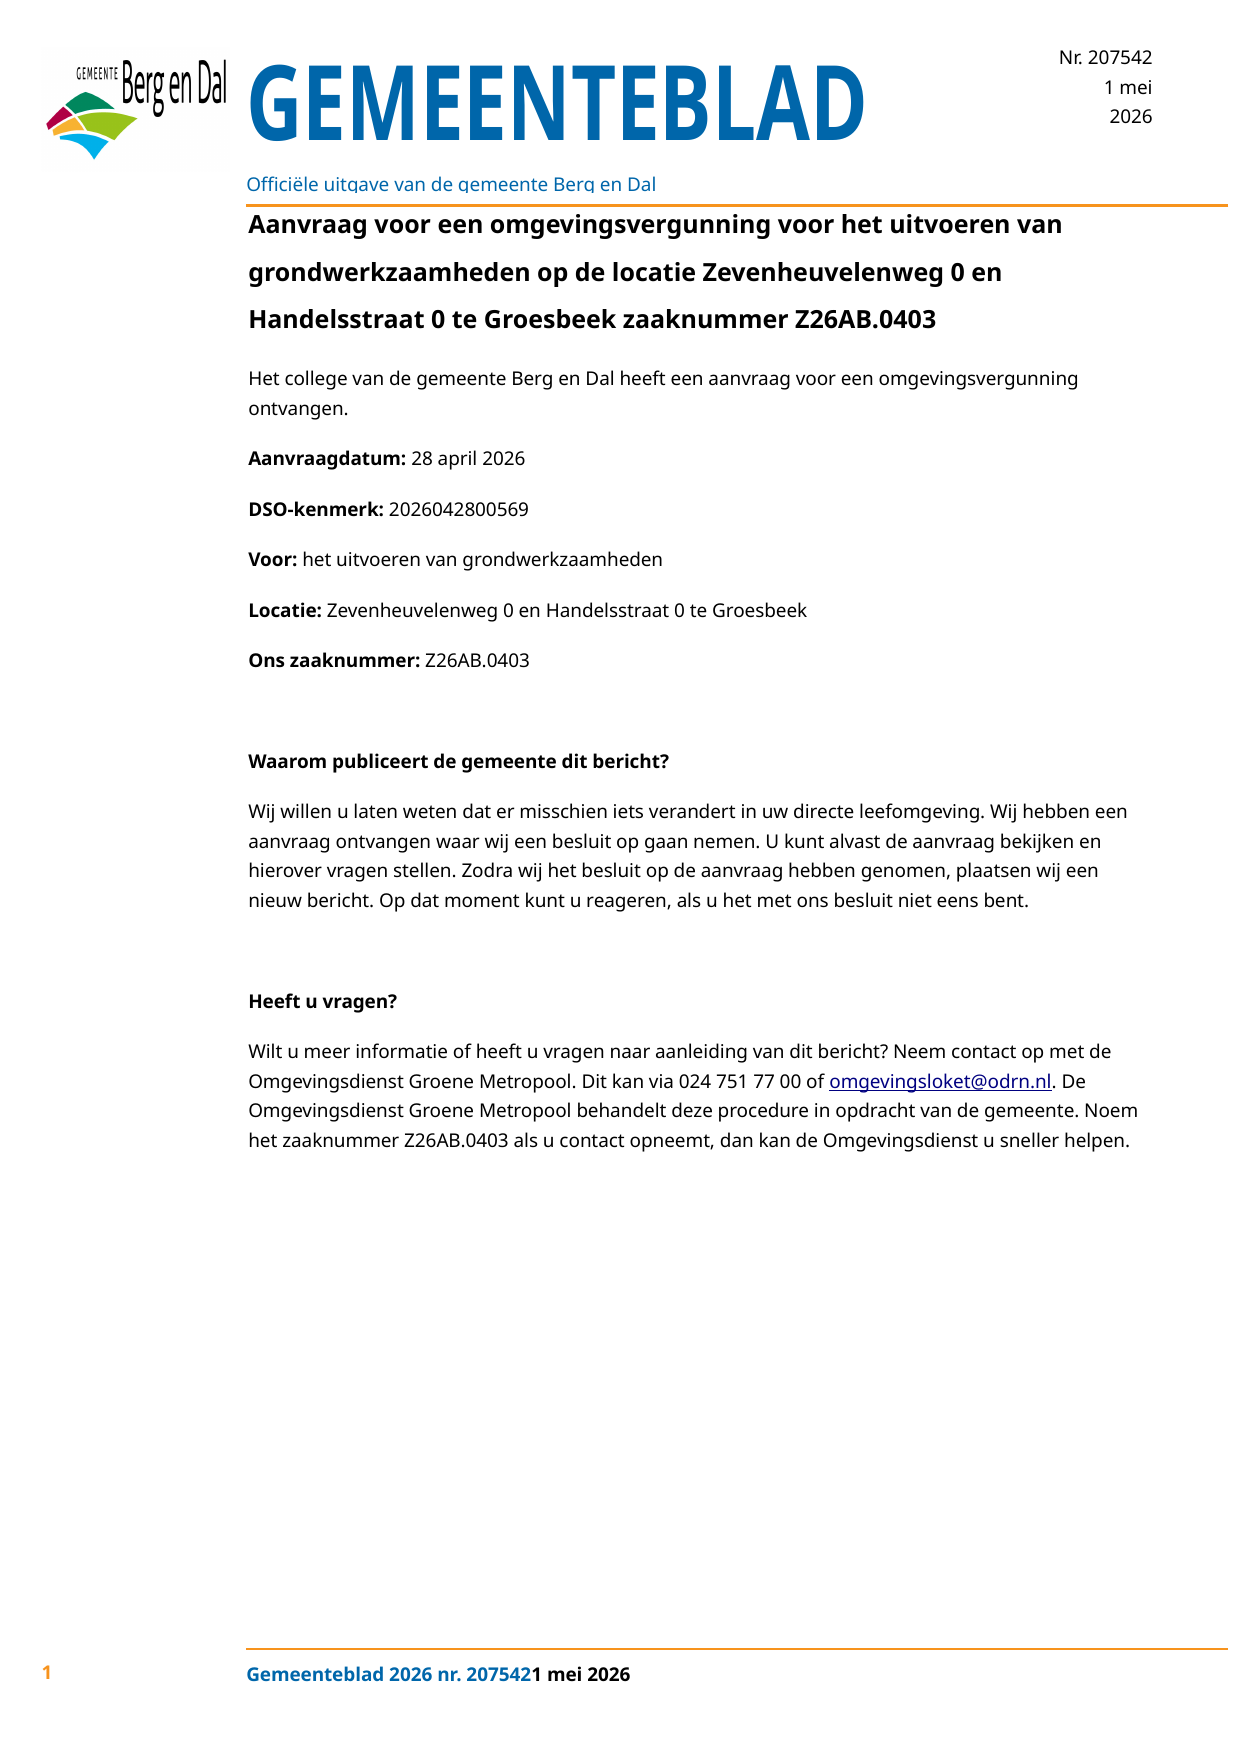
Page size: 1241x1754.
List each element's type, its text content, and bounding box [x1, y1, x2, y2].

text Locatie: Zevenheuvelenweg 0 en Handelsstraat 0 te Groesbeek [248, 597, 1152, 622]
text Voor: het uitvoeren van grondwerkzaamheden [248, 546, 1152, 572]
text Aanvraagdatum: 28 april 2026 [248, 446, 1152, 471]
text Waarom publiceert de gemeente dit bericht? [248, 748, 1152, 774]
text Het college van de gemeente Berg en Dal heeft een aanvraag voor een omgevingsvergunning ontvangen. [248, 366, 1152, 421]
text Aanvraag voor een omgevingsvergunning voor het uitvoeren van grondwerkzaamheden op de locatie Zevenheuvelenweg 0 en Handelsstraat 0 te Groesbeek zaaknummer Z26AB.0403 [248, 207, 1152, 336]
text Wilt u meer informatie of heeft u vragen naar aanleiding van dit bericht? Neem contact op met de Omgevingsdienst Groene Metropool. Dit kan via 024 751 77 00 of omgevingsloket@odrn.nl. De Omgevingsdienst Groene Metropool behandelt deze procedure in opdracht van de gemeente. Noem het zaaknummer Z26AB.0403 als u contact opneemt, dan kan de Omgevingsdienst u sneller helpen. [248, 1038, 1152, 1153]
text Heeft u vragen? [248, 988, 1152, 1014]
text Wij willen u laten weten dat er misschien iets verandert in uw directe leefomgeving. Wij hebben een aanvraag ontvangen waar wij een besluit op gaan nemen. U kunt alvast de aanvraag bekijken en hierover vragen stellen. Zodra wij het besluit op de aanvraag hebben genomen, plaatsen wij een nieuw bericht. Op dat moment kunt u reageren, als u het met ons besluit niet eens bent. [248, 798, 1152, 913]
text DSO-kenmerk: 2026042800569 [248, 496, 1152, 522]
text Ons zaaknummer: Z26AB.0403 [248, 647, 1152, 673]
picture [41, 47, 231, 172]
